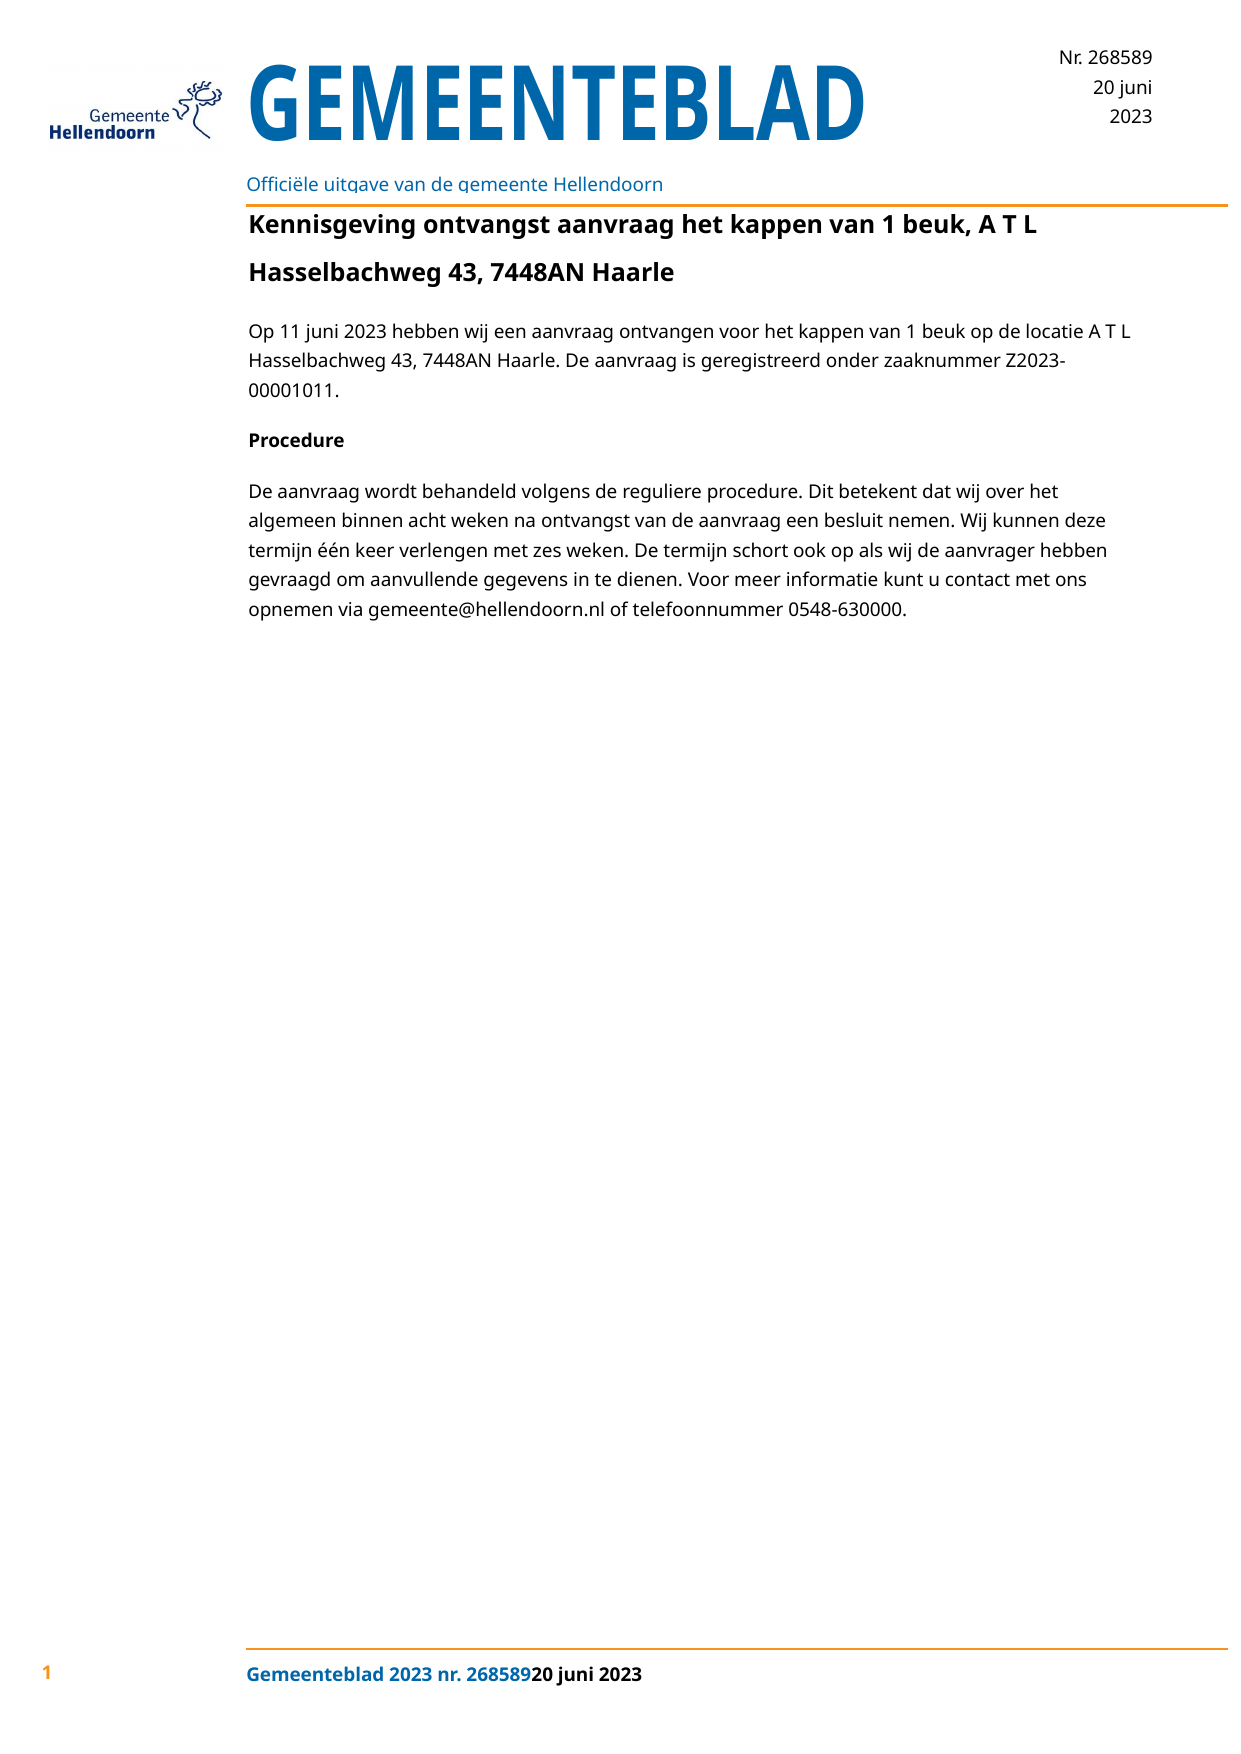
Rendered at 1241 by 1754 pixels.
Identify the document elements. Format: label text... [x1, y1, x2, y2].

text Procedure [248, 427, 1152, 453]
text Kennisgeving ontvangst aanvraag het kappen van 1 beuk, A T L Hasselbachweg 43, 7448AN Haarle [248, 207, 1152, 288]
text De aanvraag wordt behandeld volgens de reguliere procedure. Dit betekent dat wij over het algemeen binnen acht weken na ontvangst van de aanvraag een besluit nemen. Wij kunnen deze termijn één keer verlengen met zes weken. De termijn schort ook op als wij de aanvrager hebben gevraagd om aanvullende gegevens in te dienen. Voor meer informatie kunt u contact met ons opnemen via gemeente@hellendoorn.nl of telefoonnummer 0548-630000. [248, 478, 1152, 622]
text Op 11 juni 2023 hebben wij een aanvraag ontvangen voor het kappen van 1 beuk op de locatie A T L Hasselbachweg 43, 7448AN Haarle. De aanvraag is geregistreerd onder zaaknummer Z2023-00001011. [248, 318, 1152, 403]
picture [41, 47, 231, 172]
